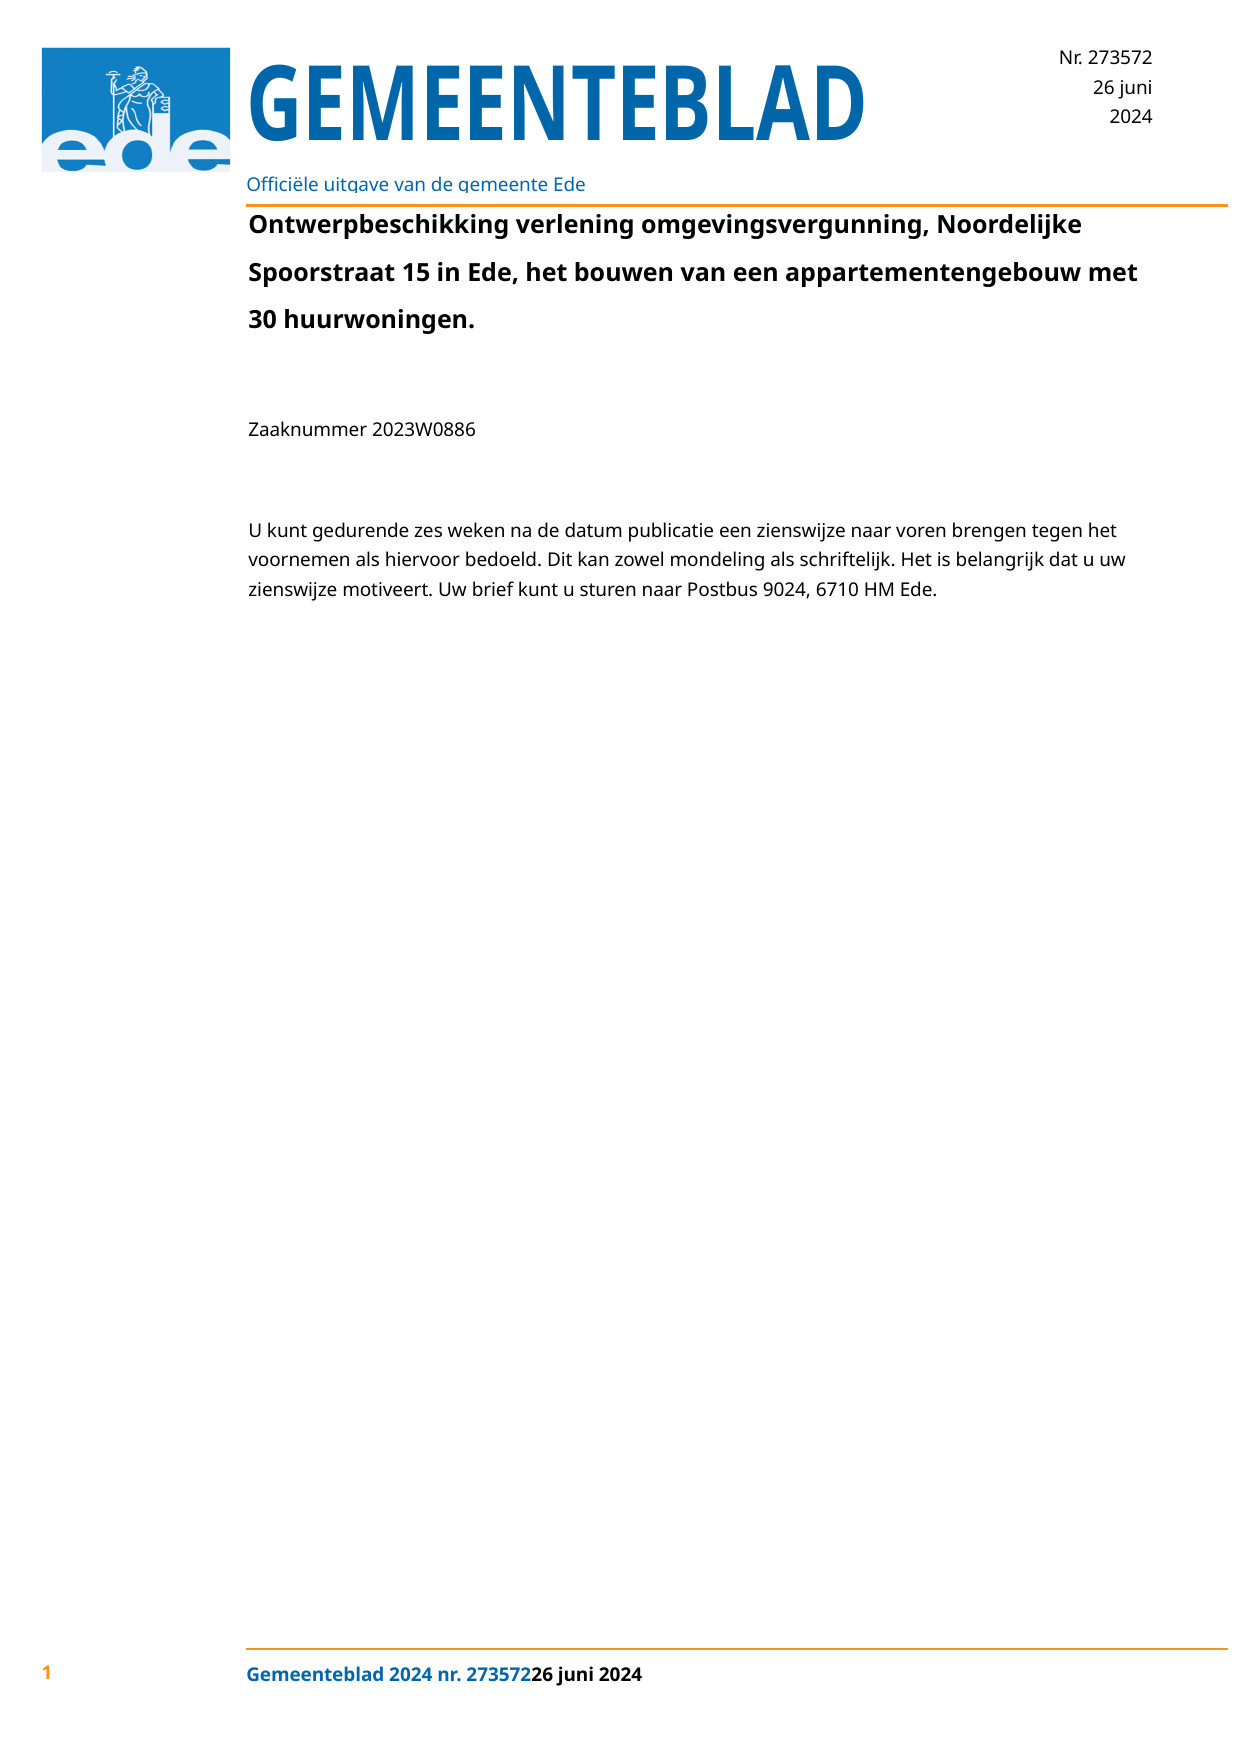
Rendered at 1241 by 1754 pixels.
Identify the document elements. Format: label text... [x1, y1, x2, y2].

text U kunt gedurende zes weken na de datum publicatie een zienswijze naar voren brengen tegen het voornemen als hiervoor bedoeld. Dit kan zowel mondeling als schriftelijk. Het is belangrijk dat u uw zienswijze motiveert. Uw brief kunt u sturen naar Postbus 9024, 6710 HM Ede. [248, 517, 1152, 602]
text Zaaknummer 2023W0886 [248, 416, 1152, 442]
picture [41, 47, 231, 172]
text Ontwerpbeschikking verlening omgevingsvergunning, Noordelijke Spoorstraat 15 in Ede, het bouwen van een appartementengebouw met 30 huurwoningen. [248, 207, 1152, 336]
